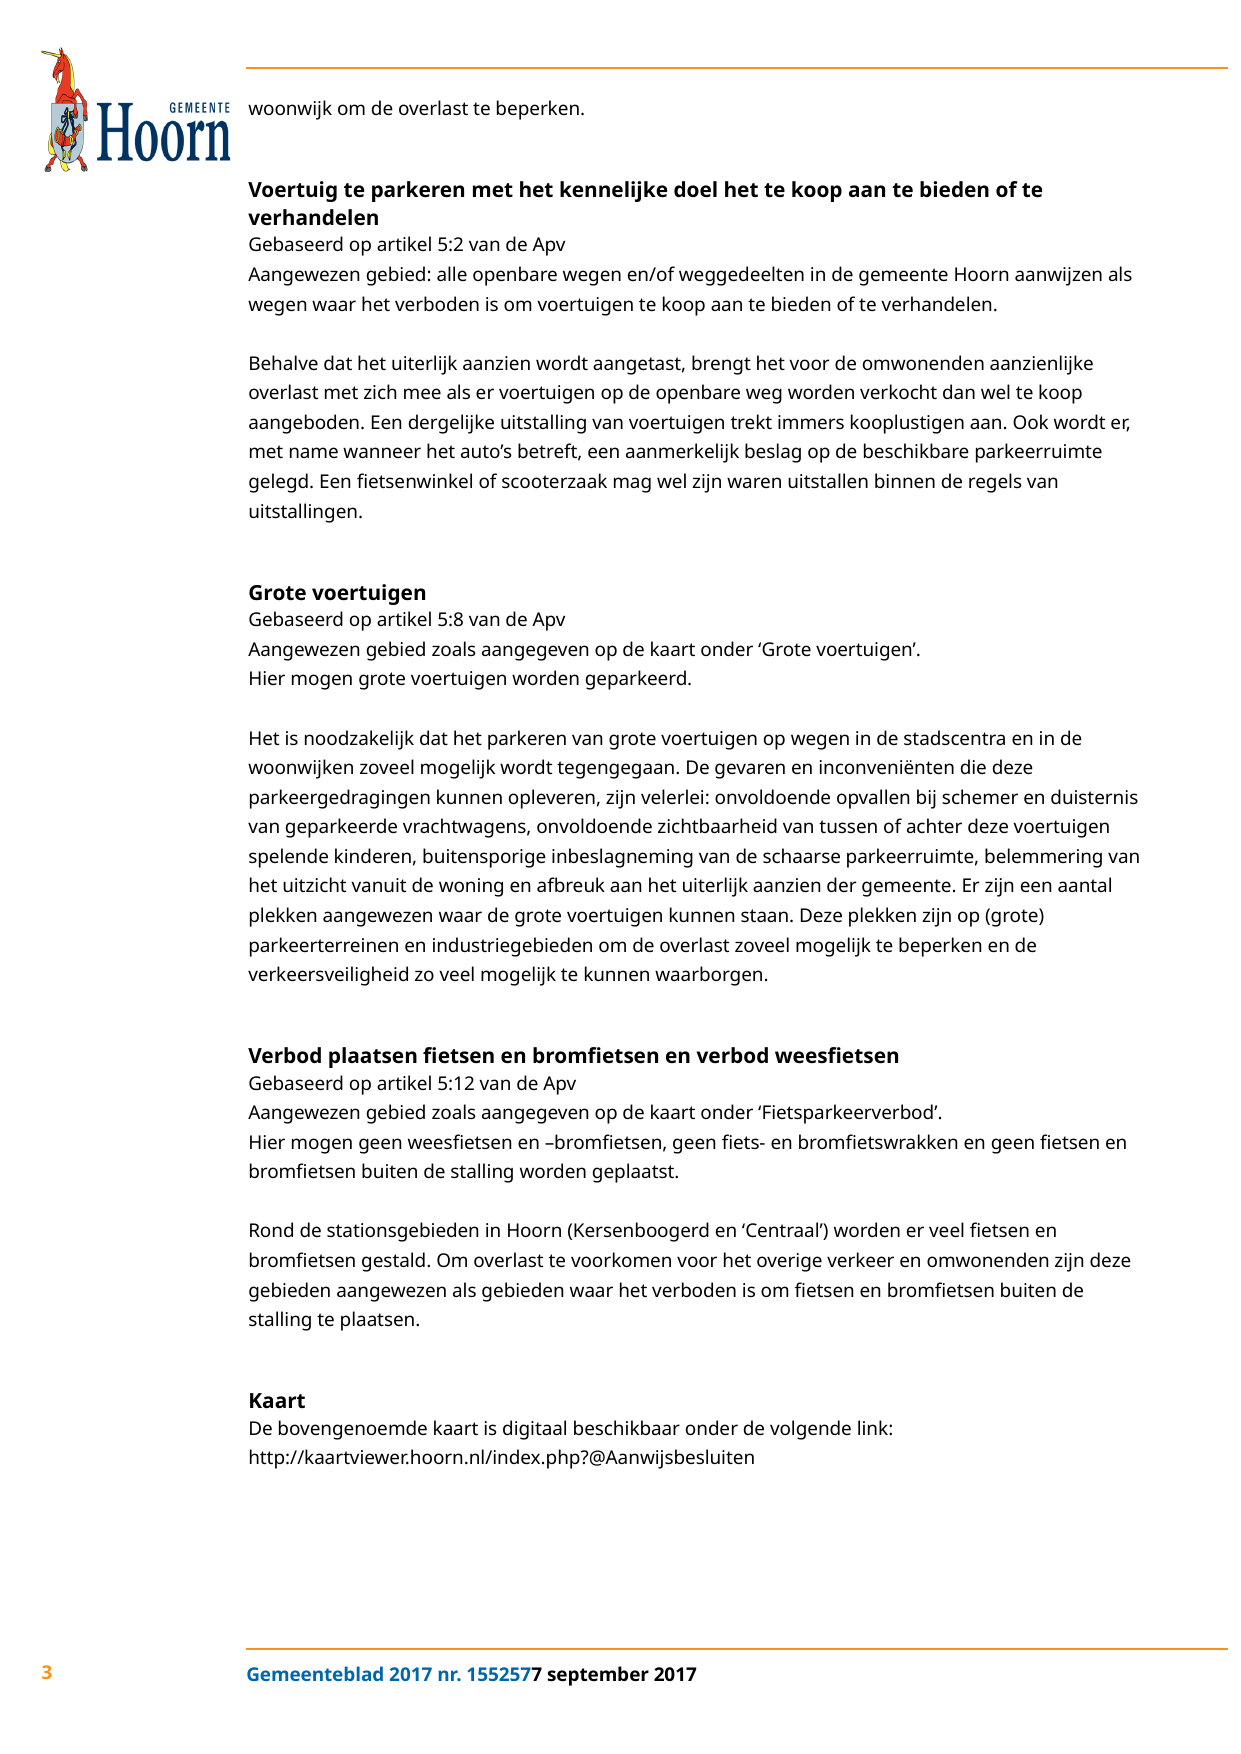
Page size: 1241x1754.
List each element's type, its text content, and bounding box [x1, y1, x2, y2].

picture [41, 47, 231, 172]
text Hier mogen grote voertuigen worden geparkeerd. [248, 666, 1152, 691]
text Rond de stationsgebieden in Hoorn (Kersenboogerd en ‘Centraal’) worden er veel fietsen en bromfietsen gestald. Om overlast te voorkomen voor het overige verkeer en omwonenden zijn deze gebieden aangewezen als gebieden waar het verboden is om fietsen en bromfietsen buiten de stalling te plaatsen. [248, 1218, 1152, 1332]
text Grote voertuigen [248, 578, 1152, 606]
text Voertuig te parkeren met het kennelijke doel het te koop aan te bieden of te verhandelen [248, 175, 1152, 232]
text woonwijk om de overlast te beperken. [248, 95, 1152, 121]
text Aangewezen gebied: alle openbare wegen en/of weggedeelten in de gemeente Hoorn aanwijzen als wegen waar het verboden is om voertuigen te koop aan te bieden of te verhandelen. [248, 261, 1152, 317]
text Aangewezen gebied zoals aangegeven op de kaart onder ‘Grote voertuigen’. [248, 636, 1152, 662]
text Kaart [248, 1386, 1152, 1415]
text Hier mogen geen weesfietsen en –bromfietsen, geen fiets- en bromfietswrakken en geen fietsen en bromfietsen buiten de stalling worden geplaatst. [248, 1129, 1152, 1184]
text Aangewezen gebied zoals aangegeven op de kaart onder ‘Fietsparkeerverbod’. [248, 1099, 1152, 1125]
text Behalve dat het uiterlijk aanzien wordt aangetast, brengt het voor de omwonenden aanzienlijke overlast met zich mee als er voertuigen op de openbare weg worden verkocht dan wel te koop aangeboden. Een dergelijke uitstalling van voertuigen trekt immers kooplustigen aan. Ook wordt er, met name wanneer het auto’s betreft, een aanmerkelijk beslag op de beschikbare parkeerruimte gelegd. Een fietsenwinkel of scooterzaak mag wel zijn waren uitstallen binnen de regels van uitstallingen. [248, 350, 1152, 524]
text Het is noodzakelijk dat het parkeren van grote voertuigen op wegen in de stadscentra en in de woonwijken zoveel mogelijk wordt tegengegaan. De gevaren en inconveniënten die deze parkeergedragingen kunnen opleveren, zijn velerlei: onvoldoende opvallen bij schemer en duisternis van geparkeerde vrachtwagens, onvoldoende zichtbaarheid van tussen of achter deze voertuigen spelende kinderen, buitensporige inbeslagneming van de schaarse parkeerruimte, belemmering van het uitzicht vanuit de woning en afbreuk aan het uiterlijk aanzien der gemeente. Er zijn een aantal plekken aangewezen waar de grote voertuigen kunnen staan. Deze plekken zijn op (grote) parkeerterreinen en industriegebieden om de overlast zoveel mogelijk te beperken en de verkeersveiligheid zo veel mogelijk te kunnen waarborgen. [248, 725, 1152, 987]
text De bovengenoemde kaart is digitaal beschikbaar onder de volgende link: [248, 1415, 1152, 1441]
text Verbod plaatsen fietsen en bromfietsen en verbod weesfietsen [248, 1041, 1152, 1070]
text Gebaseerd op artikel 5:12 van de Apv [248, 1070, 1152, 1096]
text Gebaseerd op artikel 5:2 van de Apv [248, 232, 1152, 257]
text Gebaseerd op artikel 5:8 van de Apv [248, 606, 1152, 632]
text http://kaartviewer.hoorn.nl/index.php?@Aanwijsbesluiten [248, 1444, 1152, 1470]
